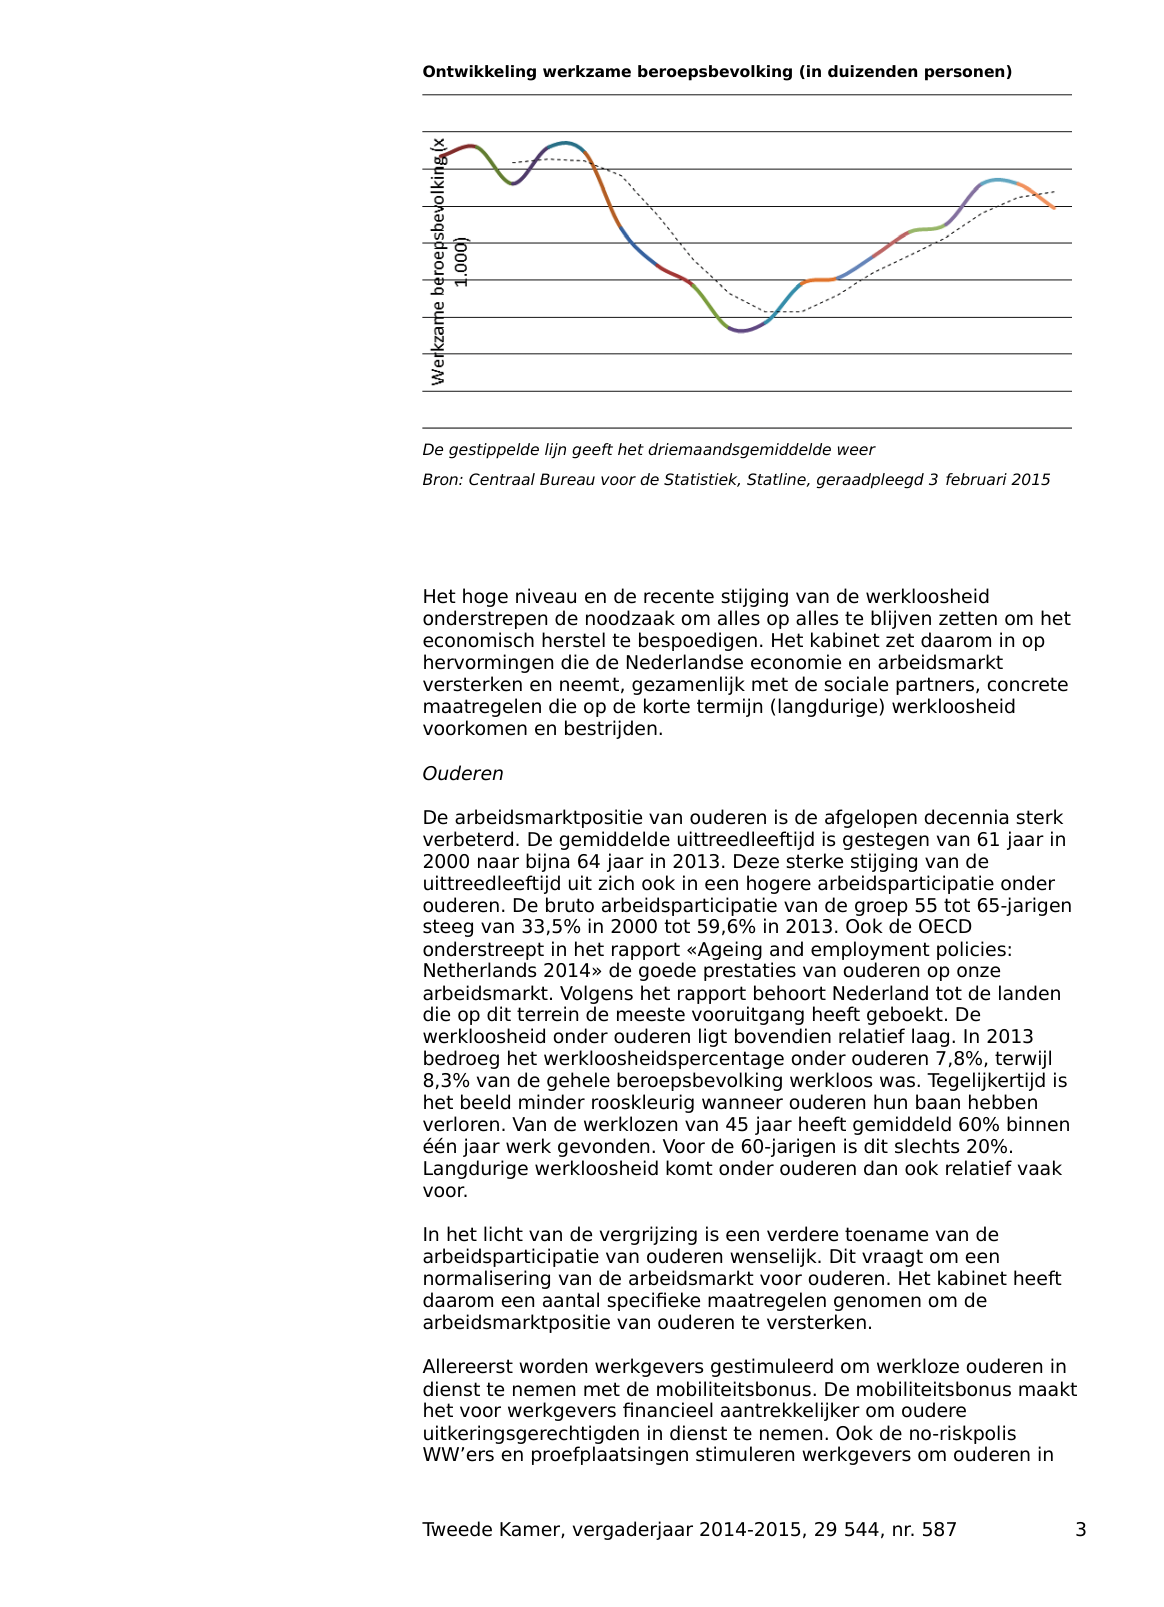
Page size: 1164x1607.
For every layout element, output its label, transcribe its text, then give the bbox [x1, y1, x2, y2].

picture [422, 92, 1072, 430]
subtitle Ouderen [422, 762, 1087, 784]
text Allereerst worden werkgevers gestimuleerd om werkloze ouderen in dienst te nemen met de mobiliteitsbonus. De mobiliteitsbonus maakt het voor werkgevers financieel aantrekkelijker om oudere uitkeringsgerechtigden in dienst te nemen. Ook de no-riskpolis WW’ers en proefplaatsingen stimuleren werkgevers om ouderen in [422, 1356, 1087, 1466]
text De gestippelde lijn geeft het driemaandsgemiddelde weer [422, 441, 1072, 459]
text De arbeidsmarktpositie van ouderen is de afgelopen decennia sterk verbeterd. De gemiddelde uittreedleeftijd is gestegen van 61 jaar in 2000 naar bijna 64 jaar in 2013. Deze sterke stijging van de uittreedleeftijd uit zich ook in een hogere arbeidsparticipatie onder ouderen. De bruto arbeidsparticipatie van de groep 55 tot 65-jarigen steeg van 33,5% in 2000 tot 59,6% in 2013. Ook de OECD onderstreept in het rapport «Ageing and employment policies: Netherlands 2014» de goede prestaties van ouderen op onze arbeidsmarkt. Volgens het rapport behoort Nederland tot de landen die op dit terrein de meeste vooruitgang heeft geboekt. De werkloosheid onder ouderen ligt bovendien relatief laag. In 2013 bedroeg het werkloosheidspercentage onder ouderen 7,8%, terwijl 8,3% van de gehele beroepsbevolking werkloos was. Tegelijkertijd is het beeld minder rooskleurig wanneer ouderen hun baan hebben verloren. Van de werklozen van 45 jaar heeft gemiddeld 60% binnen één jaar werk gevonden. Voor de 60-jarigen is dit slechts 20%. Langdurige werkloosheid komt onder ouderen dan ook relatief vaak voor. [422, 807, 1087, 1202]
text In het licht van de vergrijzing is een verdere toename van de arbeidsparticipatie van ouderen wenselijk. Dit vraagt om een normalisering van de arbeidsmarkt voor ouderen. Het kabinet heeft daarom een aantal specifieke maatregelen genomen om de arbeidsmarktpositie van ouderen te versterken. [422, 1224, 1087, 1334]
text Ontwikkeling werkzame beroepsbevolking (in duizenden personen) [422, 63, 1072, 81]
text Bron: Centraal Bureau voor de Statistiek, Statline, geraadpleegd 3 februari 2015 [422, 471, 1072, 489]
text Het hoge niveau en de recente stijging van de werkloosheid onderstrepen de noodzaak om alles op alles te blijven zetten om het economisch herstel te bespoedigen. Het kabinet zet daarom in op hervormingen die de Nederlandse economie en arbeidsmarkt versterken en neemt, gezamenlijk met de sociale partners, concrete maatregelen die op de korte termijn (langdurige) werkloosheid voorkomen en bestrijden. [422, 586, 1087, 740]
